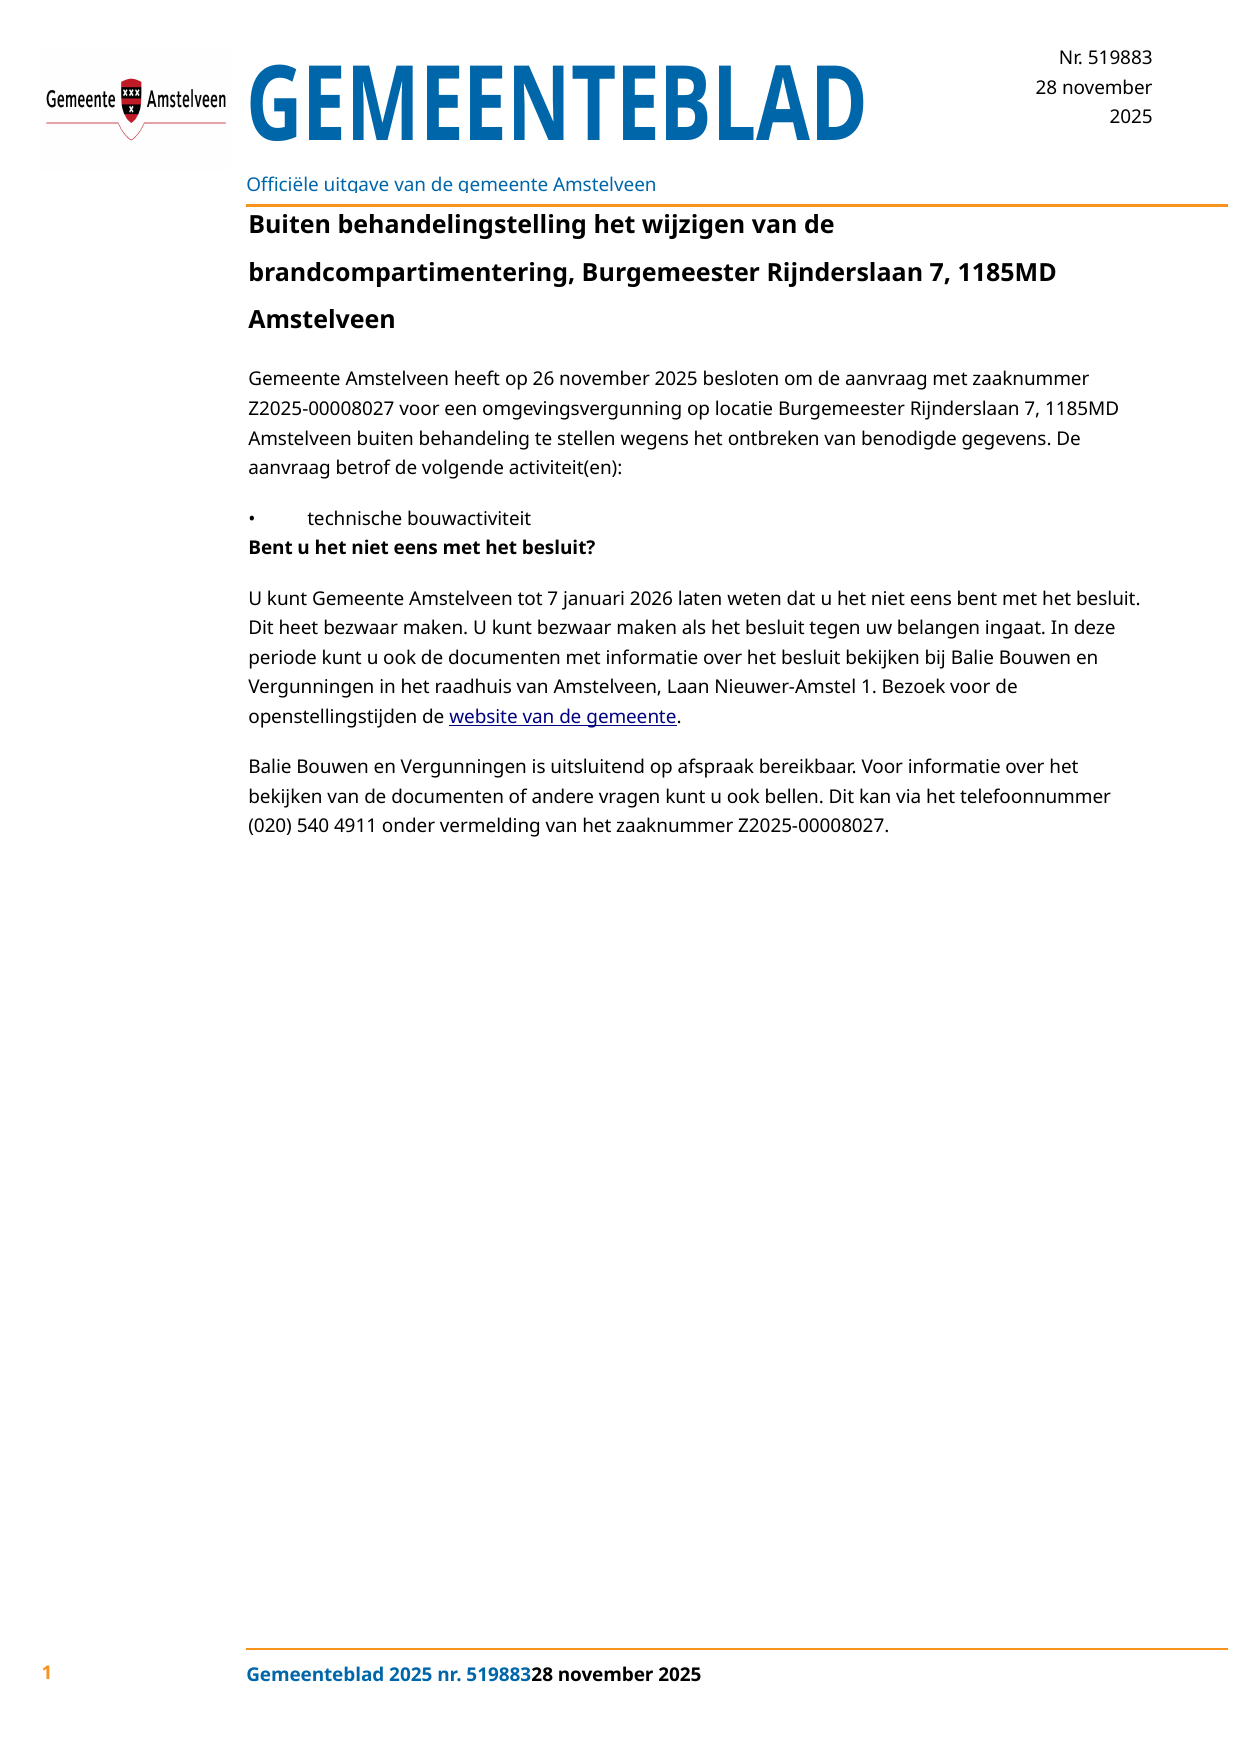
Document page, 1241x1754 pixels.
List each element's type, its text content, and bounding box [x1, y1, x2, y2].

text Balie Bouwen en Vergunningen is uitsluitend op afspraak bereikbaar. Voor informatie over het bekijken van de documenten of andere vragen kunt u ook bellen. Dit kan via het telefoonnummer (020) 540 4911 onder vermelding van het zaaknummer Z2025-00008027. [248, 753, 1152, 838]
text Buiten behandelingstelling het wijzigen van de brandcompartimentering, Burgemeester Rijnderslaan 7, 1185MD Amstelveen [248, 207, 1152, 336]
list technische bouwactiviteit [248, 505, 1152, 530]
text Gemeente Amstelveen heeft op 26 november 2025 besloten om de aanvraag met zaaknummer Z2025-00008027 voor een omgevingsvergunning op locatie Burgemeester Rijnderslaan 7, 1185MD Amstelveen buiten behandeling te stellen wegens het ontbreken van benodigde gegevens. De aanvraag betrof de volgende activiteit(en): [248, 366, 1152, 480]
text U kunt Gemeente Amstelveen tot 7 januari 2026 laten weten dat u het niet eens bent met het besluit. Dit heet bezwaar maken. U kunt bezwaar maken als het besluit tegen uw belangen ingaat. In deze periode kunt u ook de documenten met informatie over het besluit bekijken bij Balie Bouwen en Vergunningen in het raadhuis van Amstelveen, Laan Nieuwer-Amstel 1. Bezoek voor de openstellingstijden de website van de gemeente. [248, 585, 1152, 729]
text Bent u het niet eens met het besluit? [248, 534, 1152, 560]
picture [41, 47, 231, 172]
